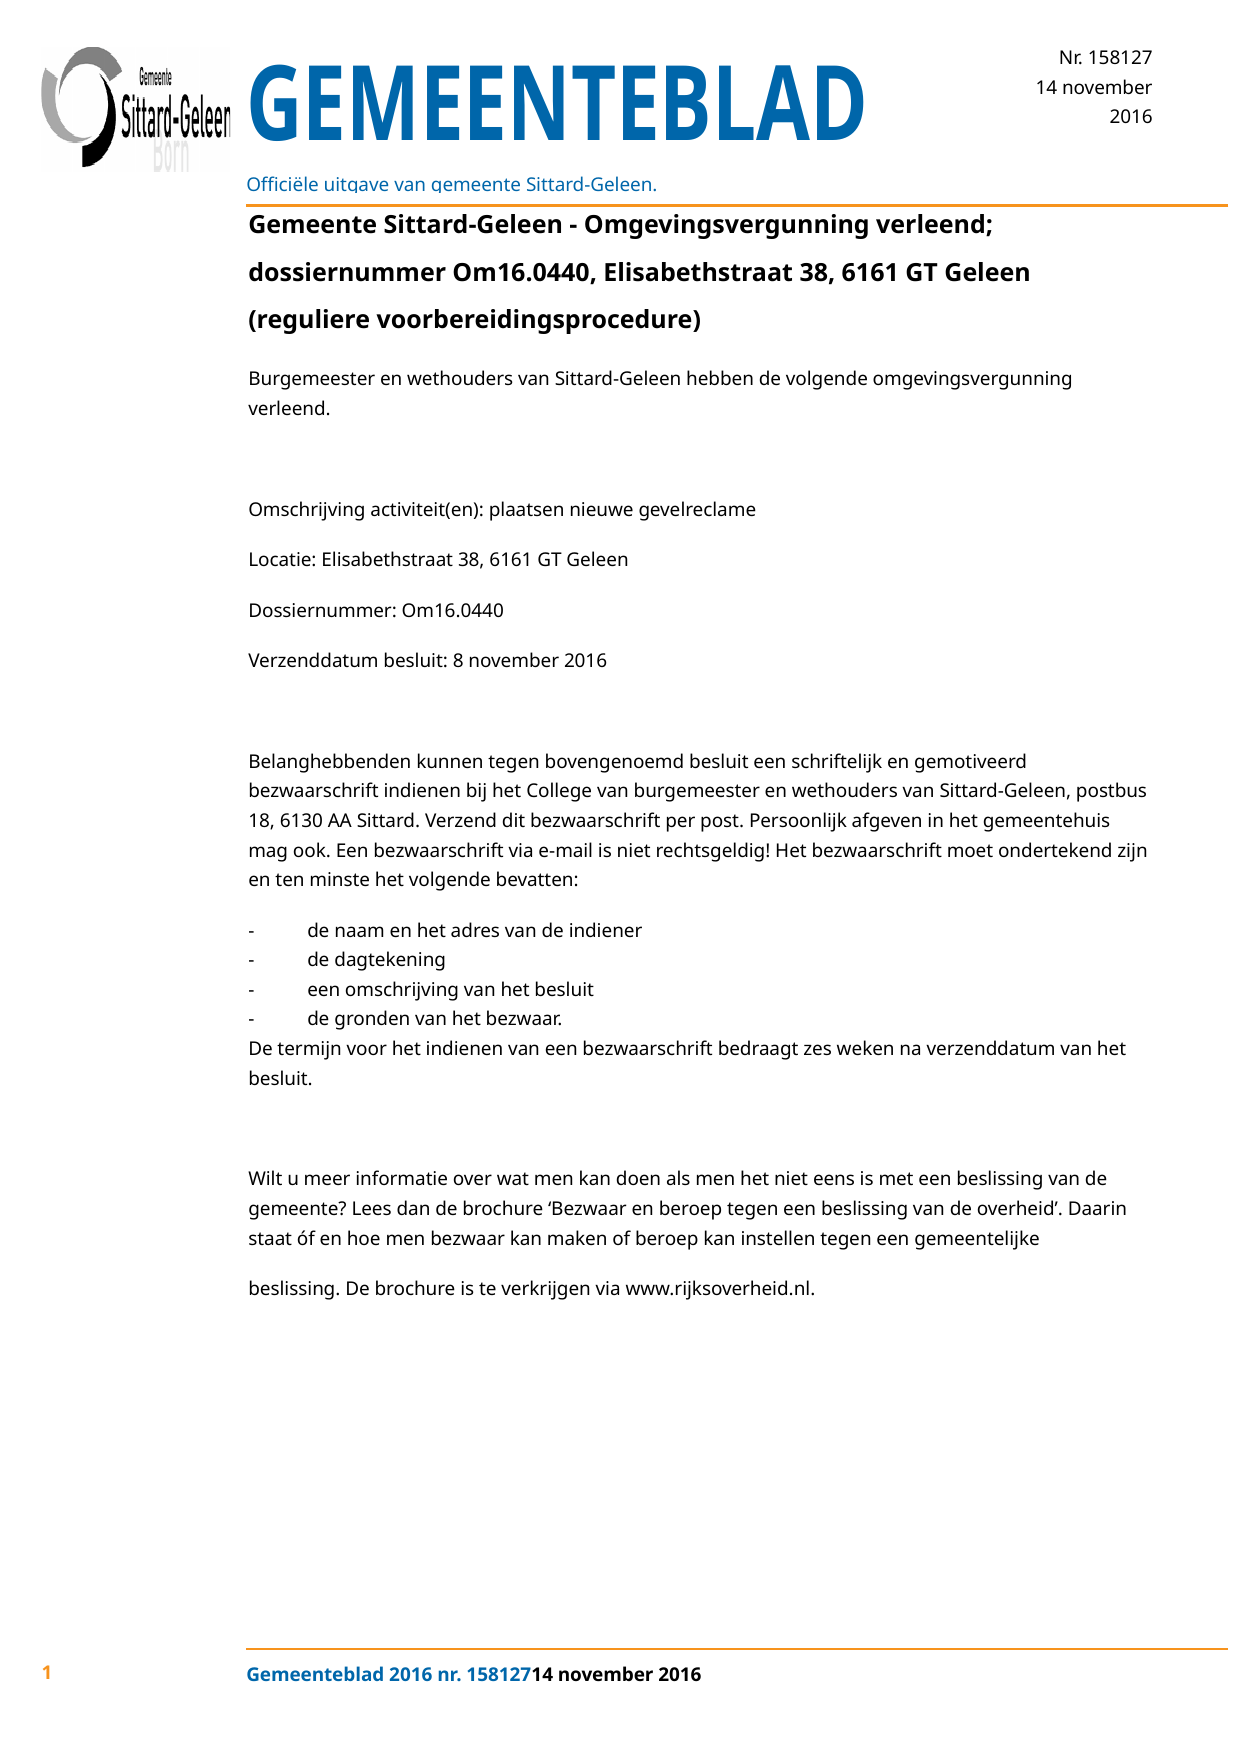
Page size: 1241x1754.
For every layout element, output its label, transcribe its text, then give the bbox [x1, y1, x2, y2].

picture [41, 47, 231, 172]
list een omschrijving van het besluit [248, 976, 1152, 1002]
text Burgemeester en wethouders van Sittard-Geleen hebben de volgende omgevingsvergunning verleend. [248, 366, 1152, 421]
text Locatie: Elisabethstraat 38, 6161 GT Geleen [248, 546, 1152, 572]
list de dagtekening [248, 946, 1152, 972]
text Dossiernummer: Om16.0440 [248, 597, 1152, 622]
text beslissing. De brochure is te verkrijgen via www.rijksoverheid.nl. [248, 1275, 1152, 1301]
text De termijn voor het indienen van een bezwaarschrift bedraagt zes weken na verzenddatum van het besluit. [248, 1035, 1152, 1090]
list de naam en het adres van de indiener [248, 917, 1152, 942]
text Verzenddatum besluit: 8 november 2016 [248, 647, 1152, 673]
text Omschrijving activiteit(en): plaatsen nieuwe gevelreclame [248, 496, 1152, 522]
list de gronden van het bezwaar. [248, 1006, 1152, 1031]
text Belanghebbenden kunnen tegen bovengenoemd besluit een schriftelijk en gemotiveerd bezwaarschrift indienen bij het College van burgemeester en wethouders van Sittard-Geleen, postbus 18, 6130 AA Sittard. Verzend dit bezwaarschrift per post. Persoonlijk afgeven in het gemeentehuis mag ook. Een bezwaarschrift via e-mail is niet rechtsgeldig! Het bezwaarschrift moet ondertekend zijn en ten minste het volgende bevatten: [248, 748, 1152, 892]
text Wilt u meer informatie over wat men kan doen als men het niet eens is met een beslissing van de gemeente? Lees dan de brochure ‘Bezwaar en beroep tegen een beslissing van de overheid’. Daarin staat óf en hoe men bezwaar kan maken of beroep kan instellen tegen een gemeentelijke [248, 1166, 1152, 1250]
text Gemeente Sittard-Geleen - Omgevingsvergunning verleend; dossiernummer Om16.0440, Elisabethstraat 38, 6161 GT Geleen (reguliere voorbereidingsprocedure) [248, 207, 1152, 336]
